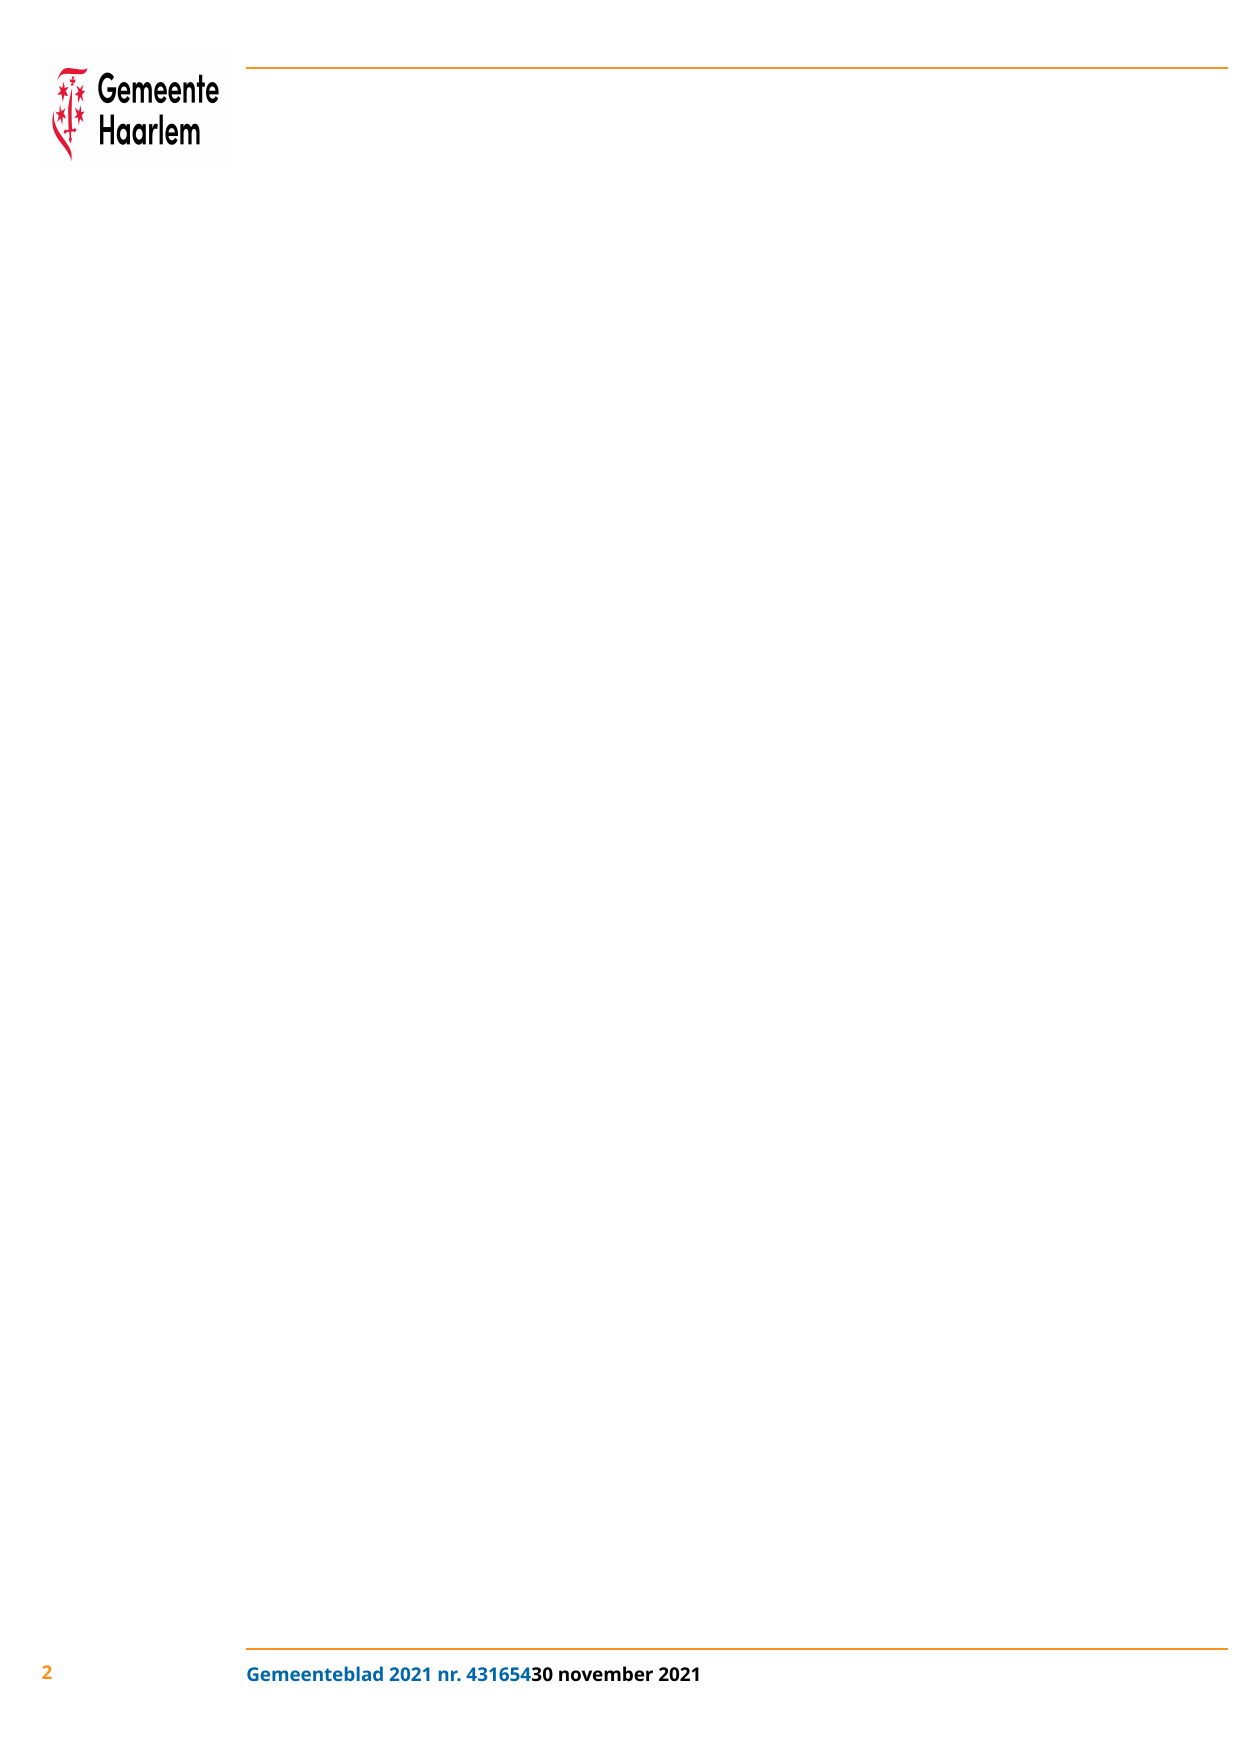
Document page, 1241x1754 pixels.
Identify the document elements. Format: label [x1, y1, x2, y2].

picture [41, 47, 231, 172]
